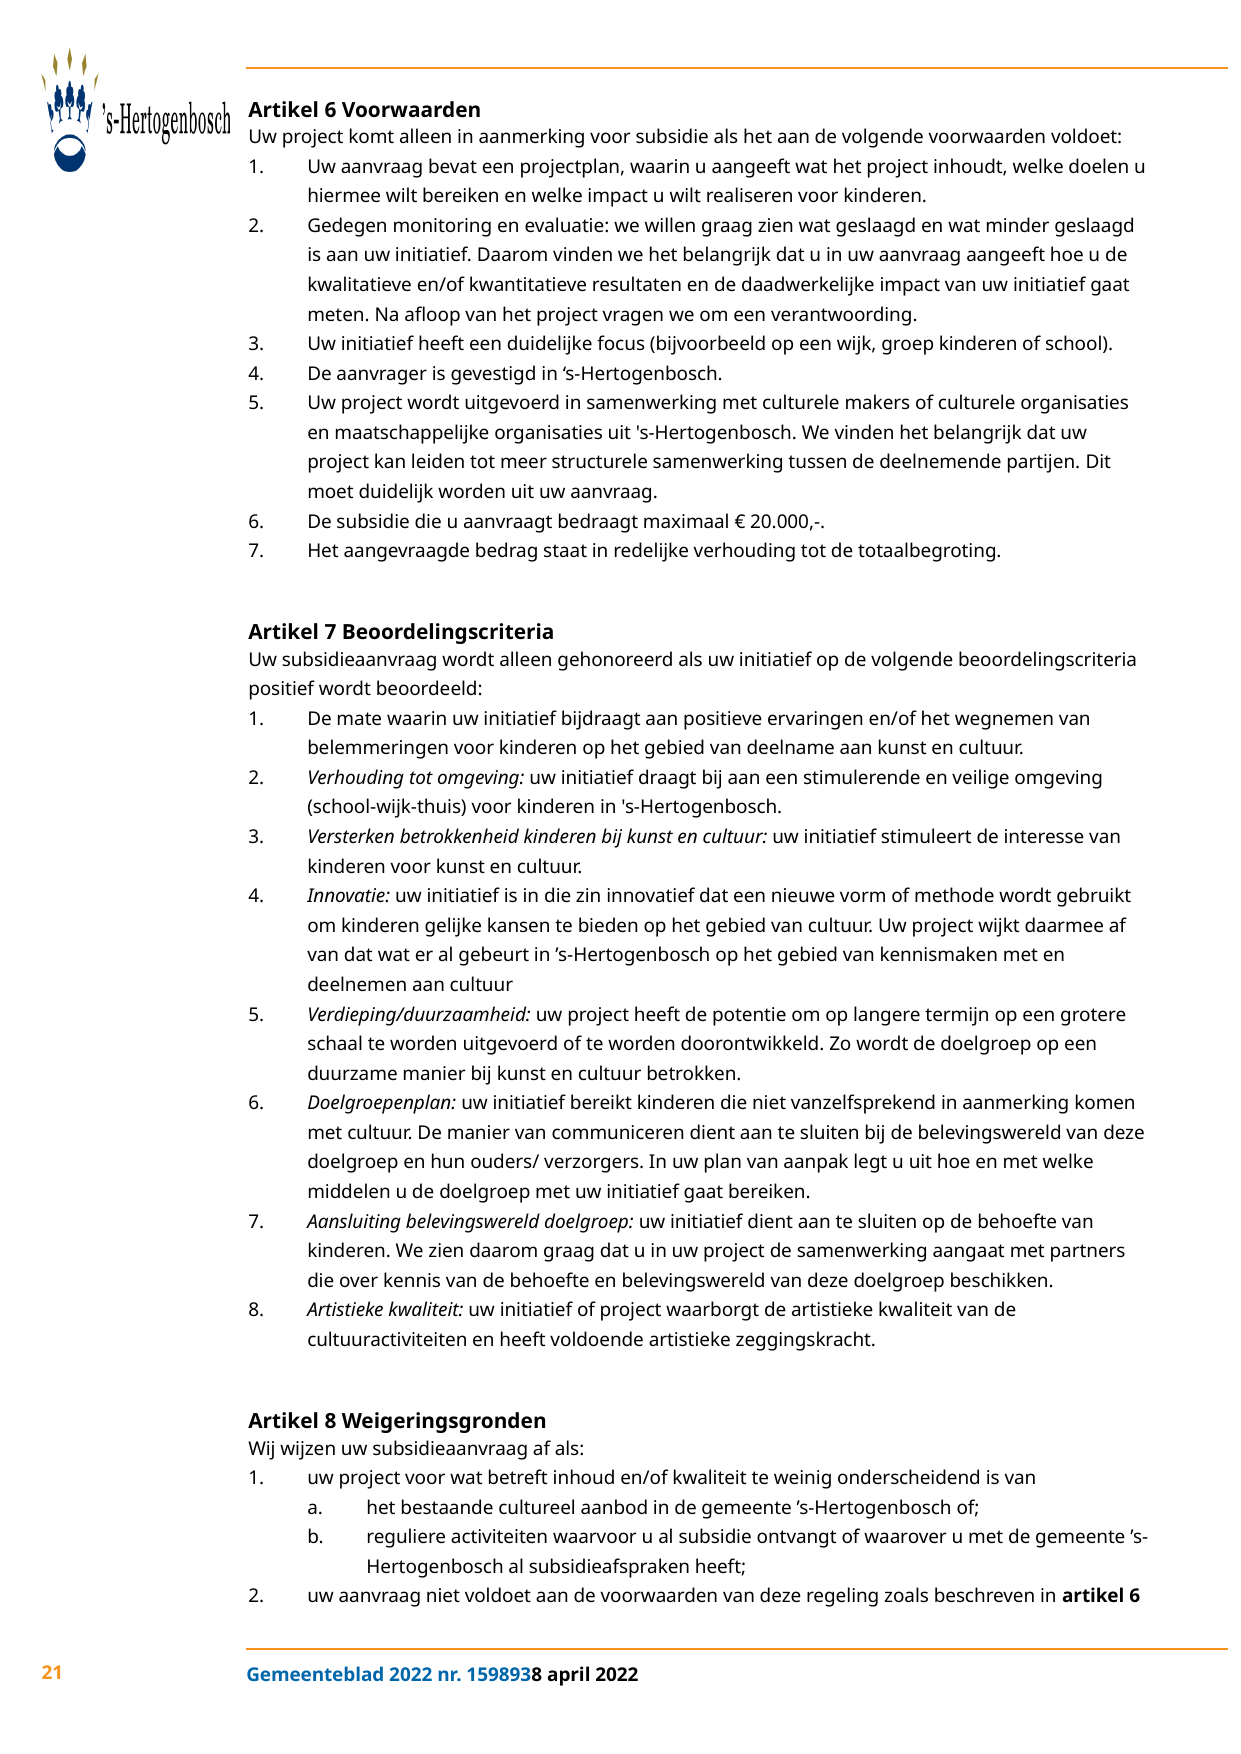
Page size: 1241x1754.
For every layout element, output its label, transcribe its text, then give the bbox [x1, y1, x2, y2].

list Doelgroepenplan: uw initiatief bereikt kinderen die niet vanzelfsprekend in aanmerking komen met cultuur. De manier van communiceren dient aan te sluiten bij de belevingswereld van deze doelgroep en hun ouders/ verzorgers. In uw plan van aanpak legt u uit hoe en met welke middelen u de doelgroep met uw initiatief gaat bereiken. [248, 1089, 1152, 1204]
list Uw initiatief heeft een duidelijke focus (bijvoorbeeld op een wijk, groep kinderen of school). [248, 330, 1152, 356]
list De mate waarin uw initiatief bijdraagt aan positieve ervaringen en/of het wegnemen van belemmeringen voor kinderen op het gebied van deelname aan kunst en cultuur. [248, 705, 1152, 760]
text Wij wijzen uw subsidieaanvraag af als: [248, 1435, 1152, 1460]
list Het aangevraagde bedrag staat in redelijke verhouding tot de totaalbegroting. [248, 537, 1152, 563]
list reguliere activiteiten waarvoor u al subsidie ontvangt of waarover u met de gemeente ’s-Hertogenbosch al subsidieafspraken heeft; [307, 1523, 1152, 1579]
text Artikel 8 Weigeringsgronden [248, 1406, 1152, 1435]
text Uw project komt alleen in aanmerking voor subsidie als het aan de volgende voorwaarden voldoet: [248, 123, 1152, 149]
list Gedegen monitoring en evaluatie: we willen graag zien wat geslaagd en wat minder geslaagd is aan uw initiatief. Daarom vinden we het belangrijk dat u in uw aanvraag aangeeft hoe u de kwalitatieve en/of kwantitatieve resultaten en de daadwerkelijke impact van uw initiatief gaat meten. Na afloop van het project vragen we om een verantwoording. [248, 212, 1152, 326]
list Uw project wordt uitgevoerd in samenwerking met culturele makers of culturele organisaties en maatschappelijke organisaties uit 's-Hertogenbosch. We vinden het belangrijk dat uw project kan leiden tot meer structurele samenwerking tussen de deelnemende partijen. Dit moet duidelijk worden uit uw aanvraag. [248, 389, 1152, 504]
list het bestaande cultureel aanbod in de gemeente ’s-Hertogenbosch of; [307, 1494, 1152, 1519]
list uw project voor wat betreft inhoud en/of kwaliteit te weinig onderscheidend is van [248, 1464, 1152, 1490]
list Artistieke kwaliteit: uw initiatief of project waarborgt de artistieke kwaliteit van de cultuuractiviteiten en heeft voldoende artistieke zeggingskracht. [248, 1297, 1152, 1352]
text Uw subsidieaanvraag wordt alleen gehonoreerd als uw initiatief op de volgende beoordelingscriteria positief wordt beoordeeld: [248, 646, 1152, 701]
text Artikel 7 Beoordelingscriteria [248, 617, 1152, 646]
text Artikel 6 Voorwaarden [248, 95, 1152, 123]
list uw aanvraag niet voldoet aan de voorwaarden van deze regeling zoals beschreven in artikel 6 [248, 1583, 1152, 1608]
list Uw aanvraag bevat een projectplan, waarin u aangeeft wat het project inhoudt, welke doelen u hiermee wilt bereiken en welke impact u wilt realiseren voor kinderen. [248, 153, 1152, 208]
picture [41, 47, 231, 172]
list Verhouding tot omgeving: uw initiatief draagt bij aan een stimulerende en veilige omgeving (school-wijk-thuis) voor kinderen in 's-Hertogenbosch. [248, 764, 1152, 819]
list Aansluiting belevingswereld doelgroep: uw initiatief dient aan te sluiten op de behoefte van kinderen. We zien daarom graag dat u in uw project de samenwerking aangaat met partners die over kennis van de behoefte en belevingswereld van deze doelgroep beschikken. [248, 1208, 1152, 1293]
list De subsidie die u aanvraagt bedraagt maximaal € 20.000,-. [248, 508, 1152, 533]
list Versterken betrokkenheid kinderen bij kunst en cultuur: uw initiatief stimuleert de interesse van kinderen voor kunst en cultuur. [248, 823, 1152, 879]
list Verdieping/duurzaamheid: uw project heeft de potentie om op langere termijn op een grotere schaal te worden uitgevoerd of te worden doorontwikkeld. Zo wordt de doelgroep op een duurzame manier bij kunst en cultuur betrokken. [248, 1001, 1152, 1086]
list De aanvrager is gevestigd in ‘s-Hertogenbosch. [248, 360, 1152, 386]
list Innovatie: uw initiatief is in die zin innovatief dat een nieuwe vorm of methode wordt gebruikt om kinderen gelijke kansen te bieden op het gebied van cultuur. Uw project wijkt daarmee af van dat wat er al gebeurt in ’s-Hertogenbosch op het gebied van kennismaken met en deelnemen aan cultuur [248, 882, 1152, 997]
